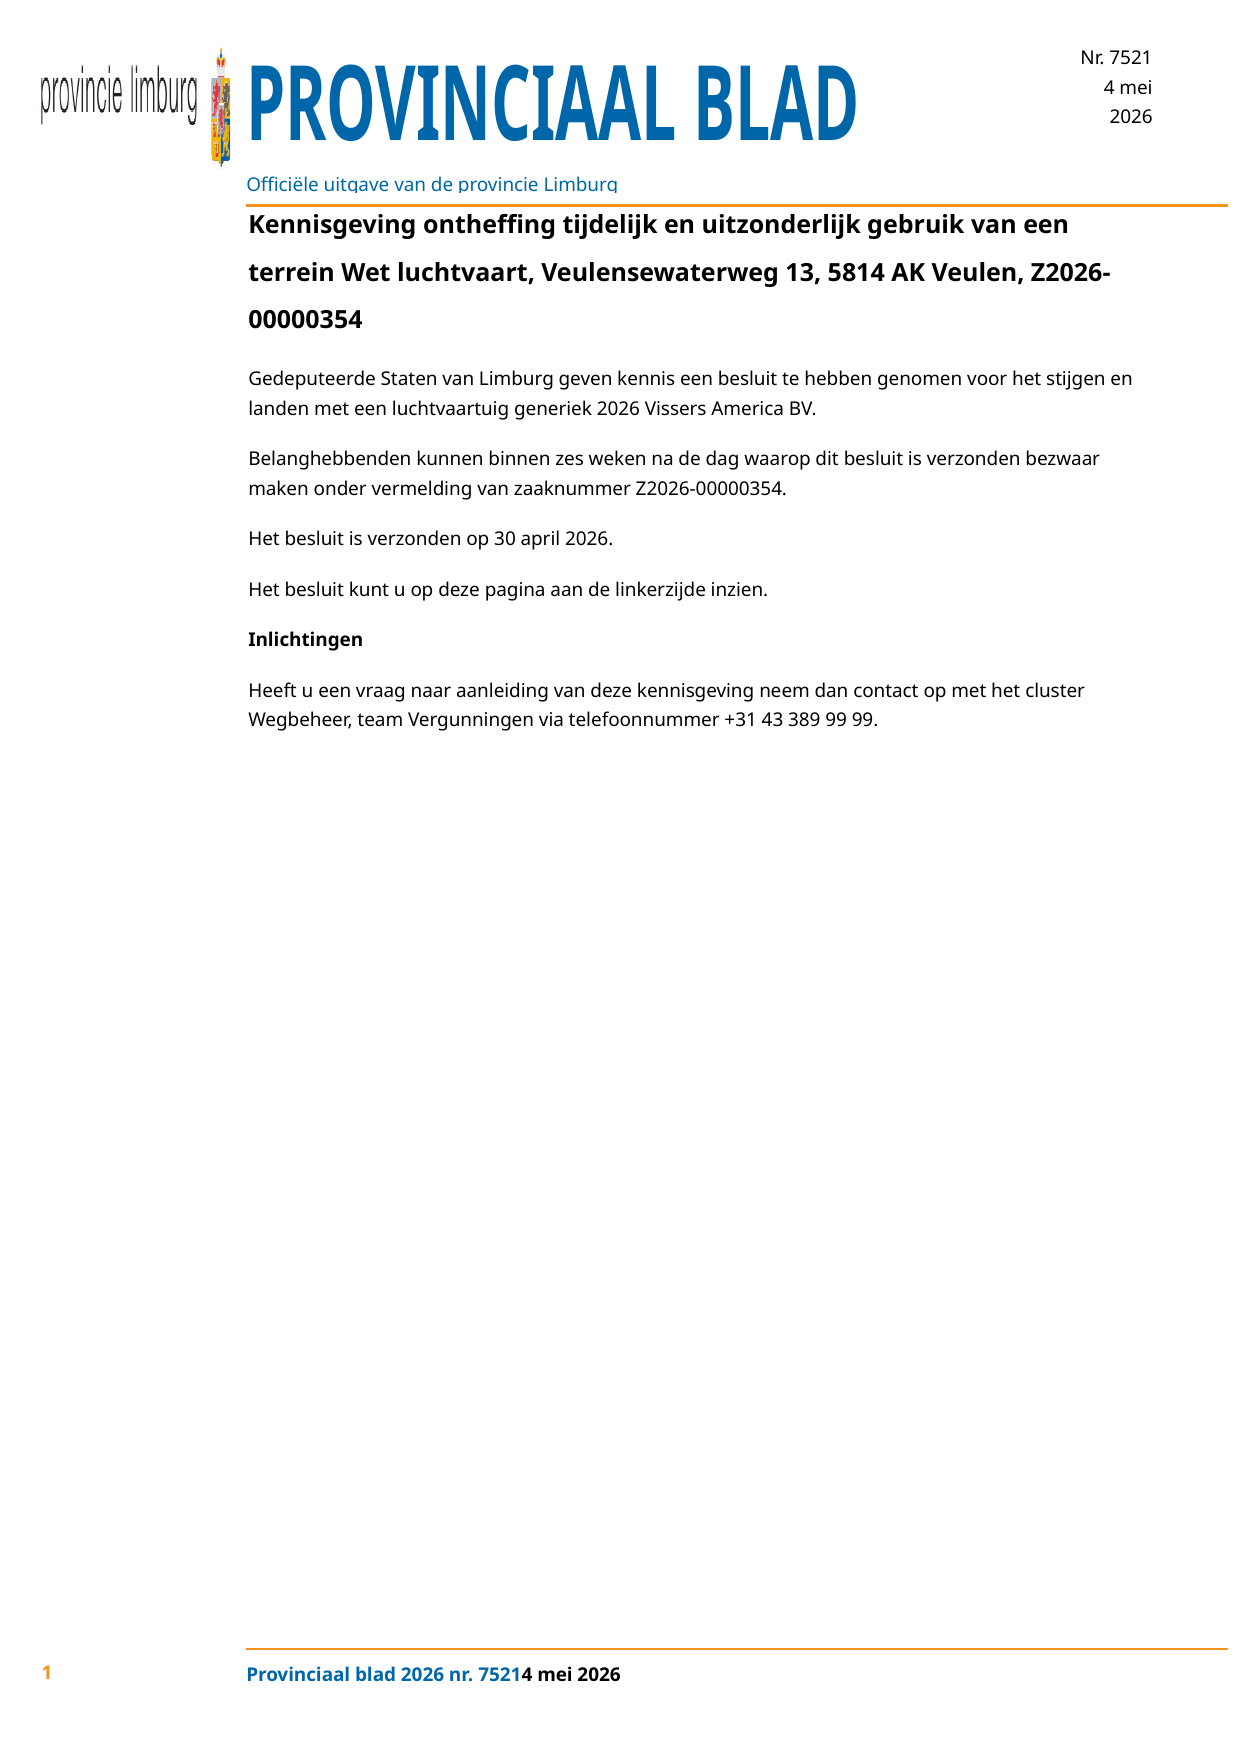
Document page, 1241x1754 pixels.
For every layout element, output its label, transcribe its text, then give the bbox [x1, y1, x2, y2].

text Het besluit is verzonden op 30 april 2026. [248, 526, 1152, 551]
picture [41, 47, 231, 172]
text Inlichtingen [248, 626, 1152, 652]
text Kennisgeving ontheffing tijdelijk en uitzonderlijk gebruik van een terrein Wet luchtvaart, Veulensewaterweg 13, 5814 AK Veulen, Z2026-00000354 [248, 207, 1152, 336]
text Gedeputeerde Staten van Limburg geven kennis een besluit te hebben genomen voor het stijgen en landen met een luchtvaartuig generiek 2026 Vissers America BV. [248, 366, 1152, 421]
text Heeft u een vraag naar aanleiding van deze kennisgeving neem dan contact op met het cluster Wegbeheer, team Vergunningen via telefoonnummer +31 43 389 99 99. [248, 677, 1152, 732]
text Belanghebbenden kunnen binnen zes weken na de dag waarop dit besluit is verzonden bezwaar maken onder vermelding van zaaknummer Z2026-00000354. [248, 446, 1152, 501]
text Het besluit kunt u op deze pagina aan de linkerzijde inzien. [248, 576, 1152, 602]
